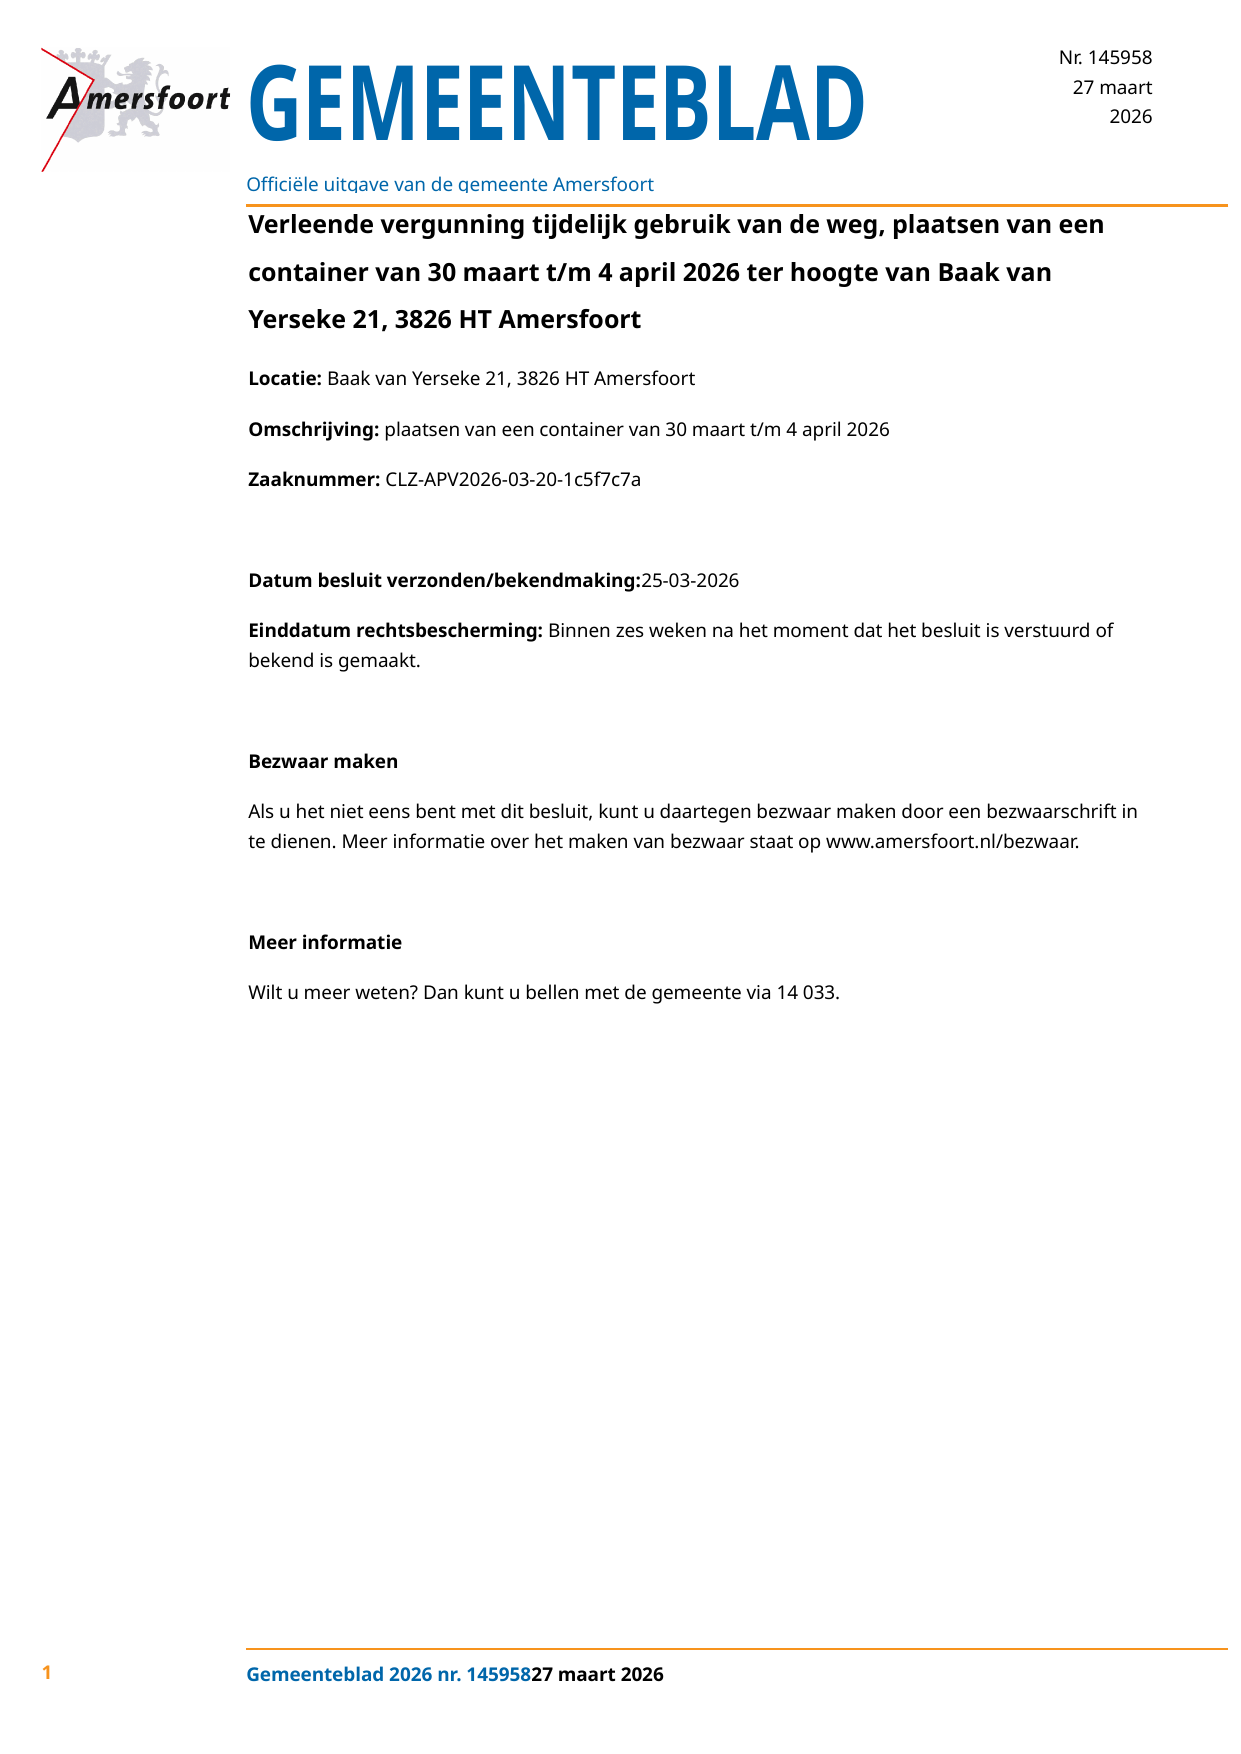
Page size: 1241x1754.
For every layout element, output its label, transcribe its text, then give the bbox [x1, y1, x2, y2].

text Wilt u meer weten? Dan kunt u bellen met de gemeente via 14 033. [248, 979, 1152, 1005]
text Bezwaar maken [248, 748, 1152, 774]
text Verleende vergunning tijdelijk gebruik van de weg, plaatsen van een container van 30 maart t/m 4 april 2026 ter hoogte van Baak van Yerseke 21, 3826 HT Amersfoort [248, 207, 1152, 336]
text Locatie: Baak van Yerseke 21, 3826 HT Amersfoort [248, 366, 1152, 391]
text Omschrijving: plaatsen van een container van 30 maart t/m 4 april 2026 [248, 416, 1152, 442]
text Einddatum rechtsbescherming: Binnen zes weken na het moment dat het besluit is verstuurd of bekend is gemaakt. [248, 618, 1152, 673]
text Meer informatie [248, 929, 1152, 954]
text Zaaknummer: CLZ-APV2026-03-20-1c5f7c7a [248, 466, 1152, 492]
text Als u het niet eens bent met dit besluit, kunt u daartegen bezwaar maken door een bezwaarschrift in te dienen. Meer informatie over het maken van bezwaar staat op www.amersfoort.nl/bezwaar. [248, 798, 1152, 854]
text Datum besluit verzonden/bekendmaking:25-03-2026 [248, 567, 1152, 593]
picture [41, 47, 231, 172]
